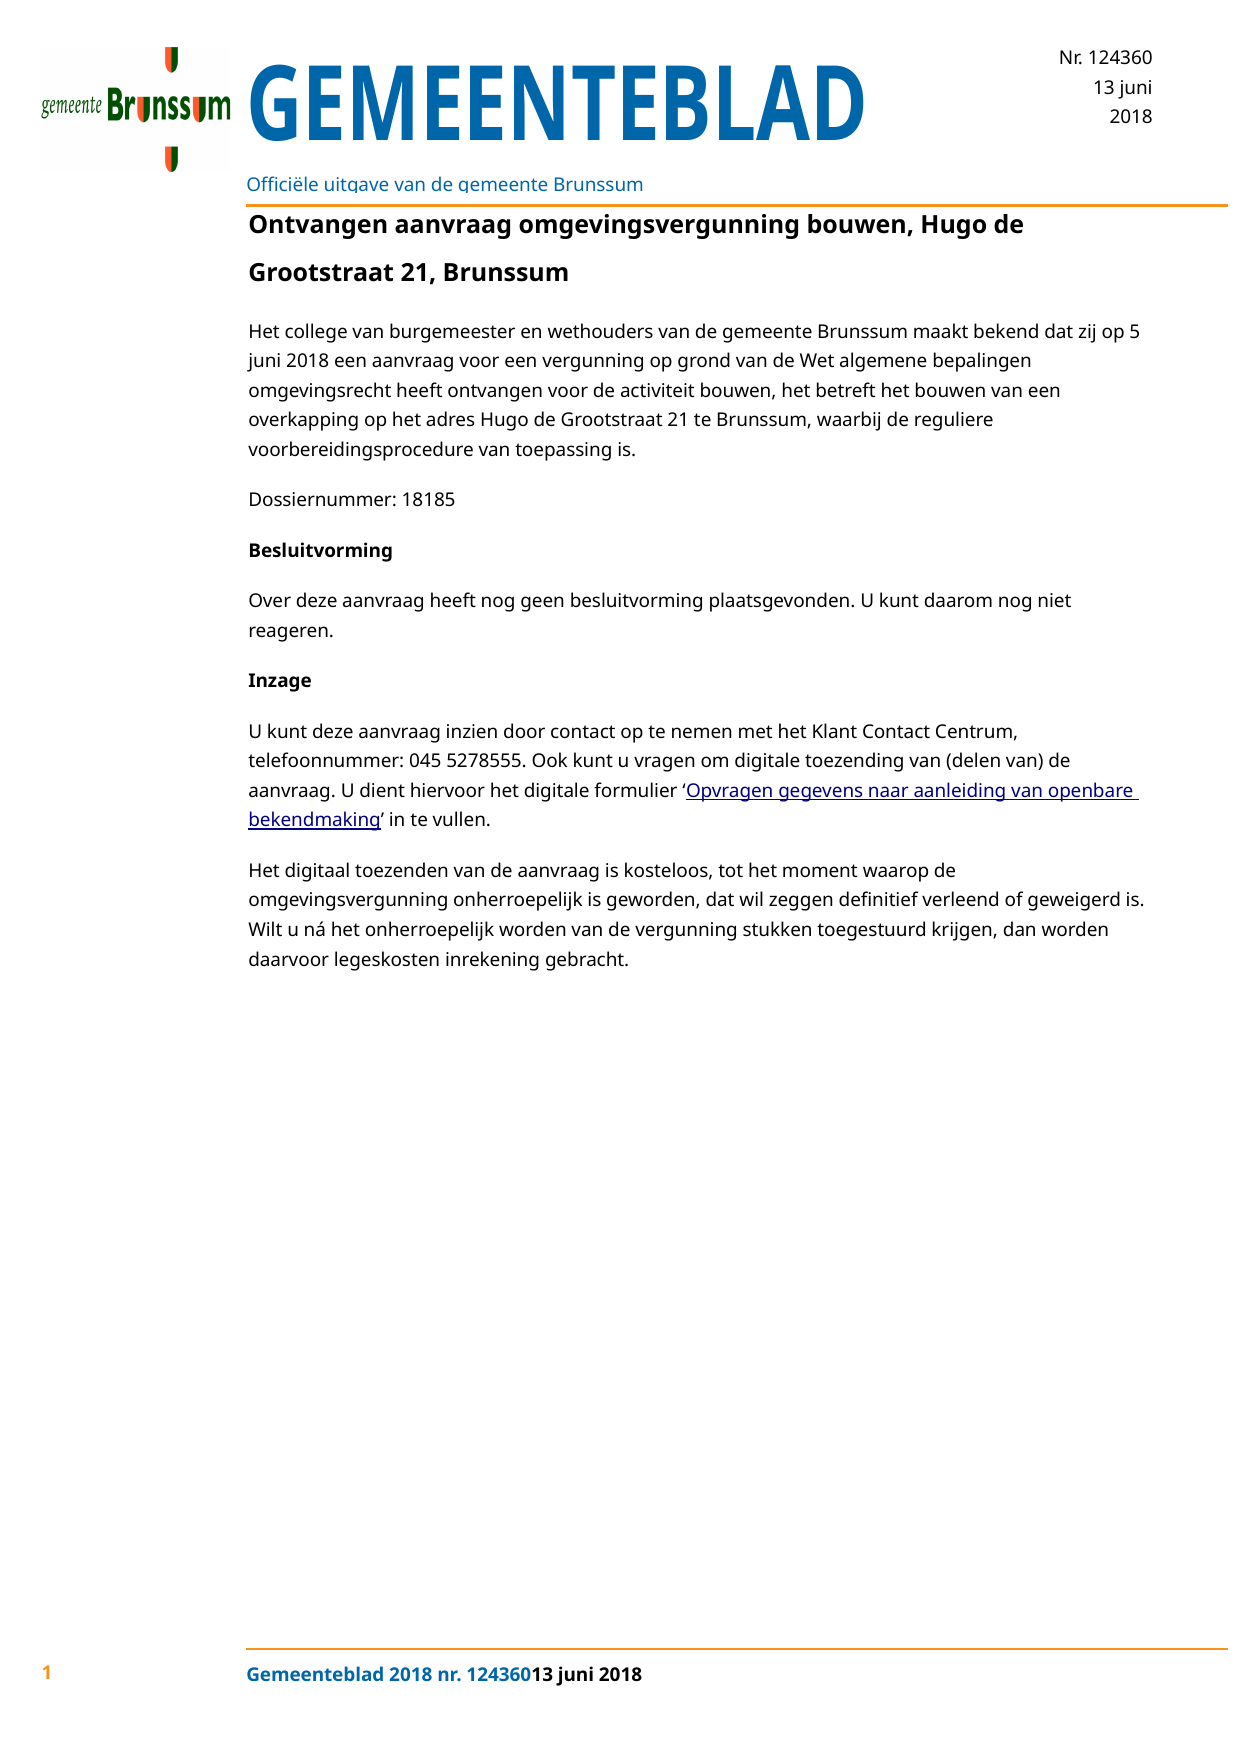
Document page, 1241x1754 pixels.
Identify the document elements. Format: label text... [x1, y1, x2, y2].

text Over deze aanvraag heeft nog geen besluitvorming plaatsgevonden. U kunt daarom nog niet reageren. [248, 587, 1152, 643]
text Inzage [248, 667, 1152, 693]
text U kunt deze aanvraag inzien door contact op te nemen met het Klant Contact Centrum, telefoonnummer: 045 5278555. Ook kunt u vragen om digitale toezending van (delen van) de aanvraag. U dient hiervoor het digitale formulier ‘Opvragen gegevens naar aanleiding van openbare bekendmaking’ in te vullen. [248, 718, 1152, 832]
text Ontvangen aanvraag omgevingsvergunning bouwen, Hugo de Grootstraat 21, Brunssum [248, 207, 1152, 288]
picture [41, 47, 231, 172]
text Het digitaal toezenden van de aanvraag is kosteloos, tot het moment waarop de omgevingsvergunning onherroepelijk is geworden, dat wil zeggen definitief verleend of geweigerd is. Wilt u ná het onherroepelijk worden van de vergunning stukken toegestuurd krijgen, dan worden daarvoor legeskosten inrekening gebracht. [248, 857, 1152, 972]
text Het college van burgemeester en wethouders van de gemeente Brunssum maakt bekend dat zij op 5 juni 2018 een aanvraag voor een vergunning op grond van de Wet algemene bepalingen omgevingsrecht heeft ontvangen voor de activiteit bouwen, het betreft het bouwen van een overkapping op het adres Hugo de Grootstraat 21 te Brunssum, waarbij de reguliere voorbereidingsprocedure van toepassing is. [248, 318, 1152, 462]
text Besluitvorming [248, 537, 1152, 563]
text Dossiernummer: 18185 [248, 487, 1152, 512]
